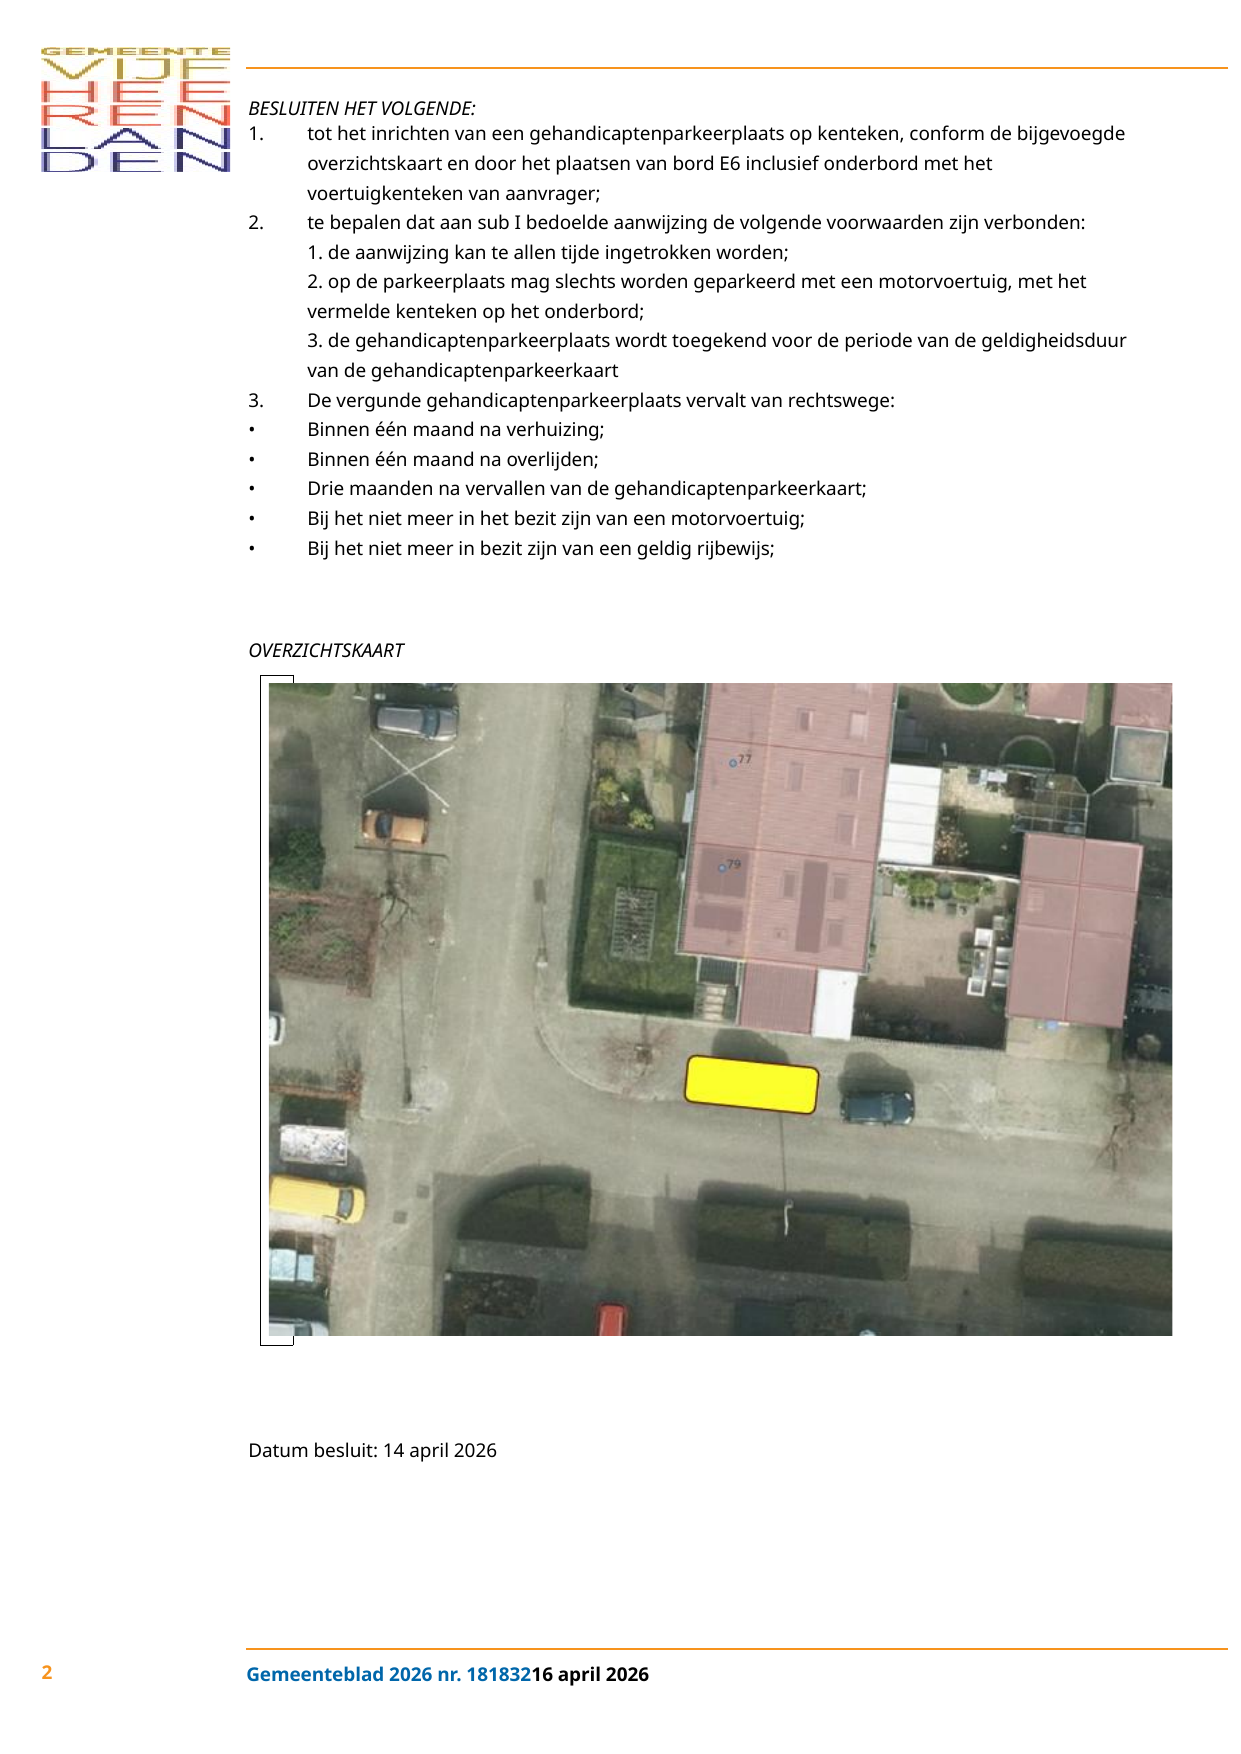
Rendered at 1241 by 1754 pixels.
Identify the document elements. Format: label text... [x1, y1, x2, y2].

text BESLUITEN HET VOLGENDE: [248, 95, 1152, 121]
list Bij het niet meer in bezit zijn van een geldig rijbewijs; [248, 535, 1152, 560]
picture [268, 683, 1173, 1336]
picture [41, 47, 231, 172]
list 2. op de parkeerplaats mag slechts worden geparkeerd met een motorvoertuig, met het vermelde kenteken op het onderbord; [248, 268, 1152, 324]
list Binnen één maand na verhuizing; [248, 416, 1152, 442]
list Bij het niet meer in het bezit zijn van een motorvoertuig; [248, 505, 1152, 531]
list 3. de gehandicaptenparkeerplaats wordt toegekend voor de periode van de geldigheidsduur van de gehandicaptenparkeerkaart [248, 328, 1152, 383]
list 1. de aanwijzing kan te allen tijde ingetrokken worden; [248, 239, 1152, 264]
list Binnen één maand na overlijden; [248, 446, 1152, 472]
list te bepalen dat aan sub I bedoelde aanwijzing de volgende voorwaarden zijn verbonden: [248, 209, 1152, 235]
list De vergunde gehandicaptenparkeerplaats vervalt van rechtswege: [248, 387, 1152, 412]
list tot het inrichten van een gehandicaptenparkeerplaats op kenteken, conform de bijgevoegde overzichtskaart en door het plaatsen van bord E6 inclusief onderbord met het voertuigkenteken van aanvrager; [248, 121, 1152, 205]
text Datum besluit: 14 april 2026 [248, 1437, 1152, 1463]
list Drie maanden na vervallen van de gehandicaptenparkeerkaart; [248, 476, 1152, 501]
text OVERZICHTSKAART [248, 637, 1152, 663]
